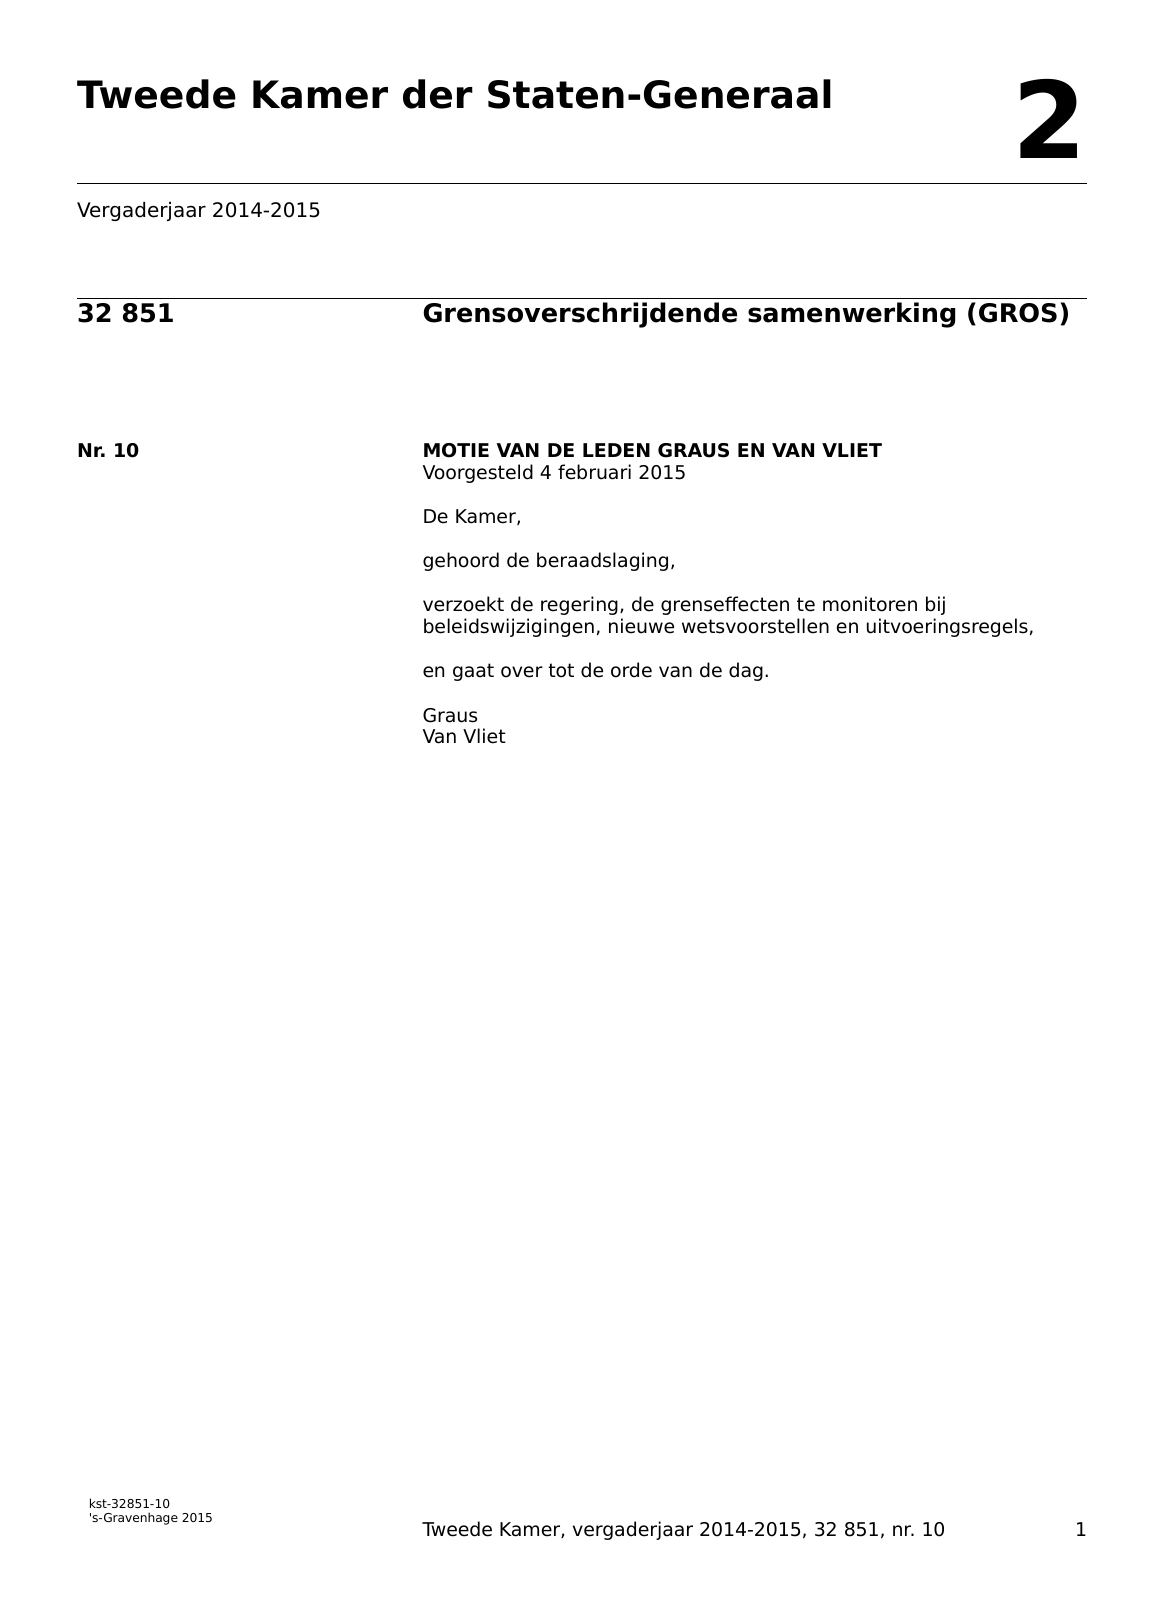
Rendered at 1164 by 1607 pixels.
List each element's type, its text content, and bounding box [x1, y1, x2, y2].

text en gaat over tot de orde van de dag. [422, 660, 1087, 682]
text verzoekt de regering, de grenseffecten te monitoren bij beleidswijzigingen, nieuwe wetsvoorstellen en uitvoeringsregels, [422, 594, 1087, 638]
table_cell Vergaderjaar 2014-2015 [77, 184, 1087, 298]
text Graus [422, 704, 1087, 726]
text kst-32851-10 [88, 1497, 323, 1511]
subtitle Nr. 10 MOTIE VAN DE LEDEN GRAUS EN VAN VLIET [77, 440, 1087, 462]
text Voorgesteld 4 februari 2015 [422, 462, 1087, 484]
subtitle 32 851 Grensoverschrijdende samenwerking (GROS) [77, 299, 1087, 329]
table_header Tweede Kamer der Staten-Generaal [77, 59, 886, 183]
text 's-Gravenhage 2015 [88, 1511, 323, 1525]
text De Kamer, [422, 506, 1087, 528]
table_header 2 [886, 59, 1087, 183]
text Van Vliet [422, 726, 1087, 748]
text gehoord de beraadslaging, [422, 550, 1087, 572]
